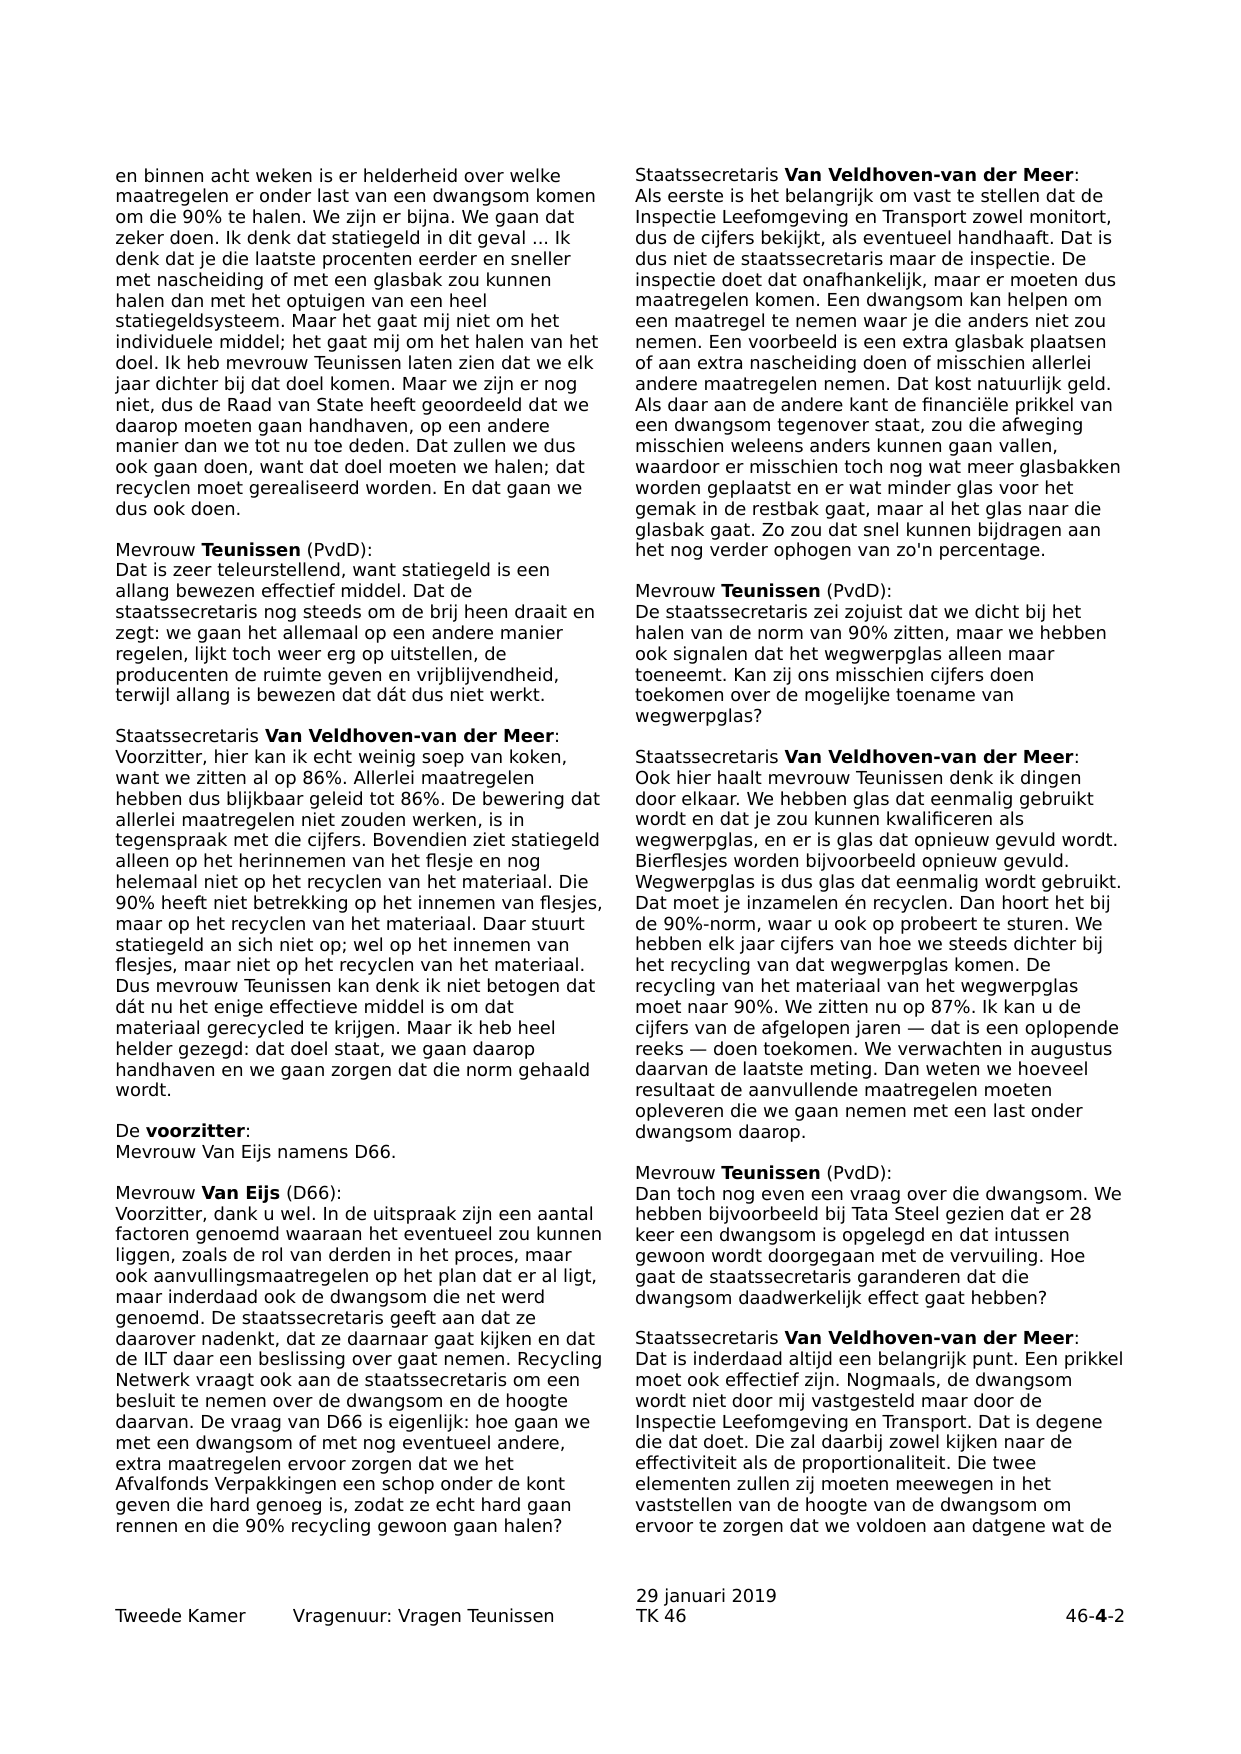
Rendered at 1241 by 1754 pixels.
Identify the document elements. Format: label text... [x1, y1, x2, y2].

text Staatssecretaris Van Veldhoven-van der Meer: [635, 165, 1125, 186]
text Dat is zeer teleurstellend, want statiegeld is een allang bewezen effectief middel. Dat de staatssecretaris nog steeds om de brij heen draait en zegt: we gaan het allemaal op een andere manier regelen, lijkt toch weer erg op uitstellen, de producenten de ruimte geven en vrijblijvendheid, terwijl allang is bewezen dat dát dus niet werkt. [115, 560, 605, 706]
text Voorzitter, dank u wel. In de uitspraak zijn een aantal factoren genoemd waaraan het eventueel zou kunnen liggen, zoals de rol van derden in het proces, maar ook aanvullingsmaatregelen op het plan dat er al ligt, maar inderdaad ook de dwangsom die net werd genoemd. De staatssecretaris geeft aan dat ze daarover nadenkt, dat ze daarnaar gaat kijken en dat de ILT daar een beslissing over gaat nemen. Recycling Netwerk vraagt ook aan de staatssecretaris om een besluit te nemen over de dwangsom en de hoogte daarvan. De vraag van D66 is eigenlijk: hoe gaan we met een dwangsom of met nog eventueel andere, extra maatregelen ervoor zorgen dat we het Afvalfonds Verpakkingen een schop onder de kont geven die hard genoeg is, zodat ze echt hard gaan rennen en die 90% recycling gewoon gaan halen? [115, 1203, 605, 1537]
text Als eerste is het belangrijk om vast te stellen dat de Inspectie Leefomgeving en Transport zowel monitort, dus de cijfers bekijkt, als eventueel handhaaft. Dat is dus niet de staatssecretaris maar de inspectie. De inspectie doet dat onafhankelijk, maar er moeten dus maatregelen komen. Een dwangsom kan helpen om een maatregel te nemen waar je die anders niet zou nemen. Een voorbeeld is een extra glasbak plaatsen of aan extra nascheiding doen of misschien allerlei andere maatregelen nemen. Dat kost natuurlijk geld. Als daar aan de andere kant de financiële prikkel van een dwangsom tegenover staat, zou die afweging misschien weleens anders kunnen gaan vallen, waardoor er misschien toch nog wat meer glasbakken worden geplaatst en er wat minder glas voor het gemak in de restbak gaat, maar al het glas naar die glasbak gaat. Zo zou dat snel kunnen bijdragen aan het nog verder ophogen van zo'n percentage. [635, 186, 1125, 561]
text Voorzitter, hier kan ik echt weinig soep van koken, want we zitten al op 86%. Allerlei maatregelen hebben dus blijkbaar geleid tot 86%. De bewering dat allerlei maatregelen niet zouden werken, is in tegenspraak met die cijfers. Bovendien ziet statiegeld alleen op het herinnemen van het flesje en nog helemaal niet op het recyclen van het materiaal. Die 90% heeft niet betrekking op het innemen van flesjes, maar op het recyclen van het materiaal. Daar stuurt statiegeld an sich niet op; wel op het innemen van flesjes, maar niet op het recyclen van het materiaal. Dus mevrouw Teunissen kan denk ik niet betogen dat dát nu het enige effectieve middel is om dat materiaal gerecycled te krijgen. Maar ik heb heel helder gezegd: dat doel staat, we gaan daarop handhaven en we gaan zorgen dat die norm gehaald wordt. [115, 747, 605, 1101]
text Mevrouw Van Eijs (D66): [115, 1182, 605, 1203]
text Staatssecretaris Van Veldhoven-van der Meer: [635, 1328, 1125, 1349]
text en binnen acht weken is er helderheid over welke maatregelen er onder last van een dwangsom komen om die 90% te halen. We zijn er bijna. We gaan dat zeker doen. Ik denk dat statiegeld in dit geval ... Ik denk dat je die laatste procenten eerder en sneller met nascheiding of met een glasbak zou kunnen halen dan met het optuigen van een heel statiegeldsysteem. Maar het gaat mij niet om het individuele middel; het gaat mij om het halen van het doel. Ik heb mevrouw Teunissen laten zien dat we elk jaar dichter bij dat doel komen. Maar we zijn er nog niet, dus de Raad van State heeft geoordeeld dat we daarop moeten gaan handhaven, op een andere manier dan we tot nu toe deden. Dat zullen we dus ook gaan doen, want dat doel moeten we halen; dat recyclen moet gerealiseerd worden. En dat gaan we dus ook doen. [115, 165, 605, 519]
text Mevrouw Teunissen (PvdD): [115, 539, 605, 560]
text Ook hier haalt mevrouw Teunissen denk ik dingen door elkaar. We hebben glas dat eenmalig gebruikt wordt en dat je zou kunnen kwalificeren als wegwerpglas, en er is glas dat opnieuw gevuld wordt. Bierflesjes worden bijvoorbeeld opnieuw gevuld. Wegwerpglas is dus glas dat eenmalig wordt gebruikt. Dat moet je inzamelen én recyclen. Dan hoort het bij de 90%-norm, waar u ook op probeert te sturen. We hebben elk jaar cijfers van hoe we steeds dichter bij het recycling van dat wegwerpglas komen. De recycling van het materiaal van het wegwerpglas moet naar 90%. We zitten nu op 87%. Ik kan u de cijfers van de afgelopen jaren — dat is een oplopende reeks — doen toekomen. We verwachten in augustus daarvan de laatste meting. Dan weten we hoeveel resultaat de aanvullende maatregelen moeten opleveren die we gaan nemen met een last onder dwangsom daarop. [635, 767, 1125, 1142]
text De staatssecretaris zei zojuist dat we dicht bij het halen van de norm van 90% zitten, maar we hebben ook signalen dat het wegwerpglas alleen maar toeneemt. Kan zij ons misschien cijfers doen toekomen over de mogelijke toename van wegwerpglas? [635, 602, 1125, 727]
text Mevrouw Teunissen (PvdD): [635, 1162, 1125, 1183]
text Staatssecretaris Van Veldhoven-van der Meer: [115, 726, 605, 747]
text De voorzitter: [115, 1121, 605, 1142]
text Dat is inderdaad altijd een belangrijk punt. Een prikkel moet ook effectief zijn. Nogmaals, de dwangsom wordt niet door mij vastgesteld maar door de Inspectie Leefomgeving en Transport. Dat is degene die dat doet. Die zal daarbij zowel kijken naar de effectiviteit als de proportionaliteit. Die twee elementen zullen zij moeten meewegen in het vaststellen van de hoogte van de dwangsom om ervoor te zorgen dat we voldoen aan datgene wat de [635, 1349, 1125, 1536]
text Mevrouw Van Eijs namens D66. [115, 1142, 605, 1162]
text Mevrouw Teunissen (PvdD): [635, 581, 1125, 602]
text Dan toch nog even een vraag over die dwangsom. We hebben bijvoorbeeld bij Tata Steel gezien dat er 28 keer een dwangsom is opgelegd en dat intussen gewoon wordt doorgegaan met de vervuiling. Hoe gaat de staatssecretaris garanderen dat die dwangsom daadwerkelijk effect gaat hebben? [635, 1183, 1125, 1308]
text Staatssecretaris Van Veldhoven-van der Meer: [635, 747, 1125, 767]
